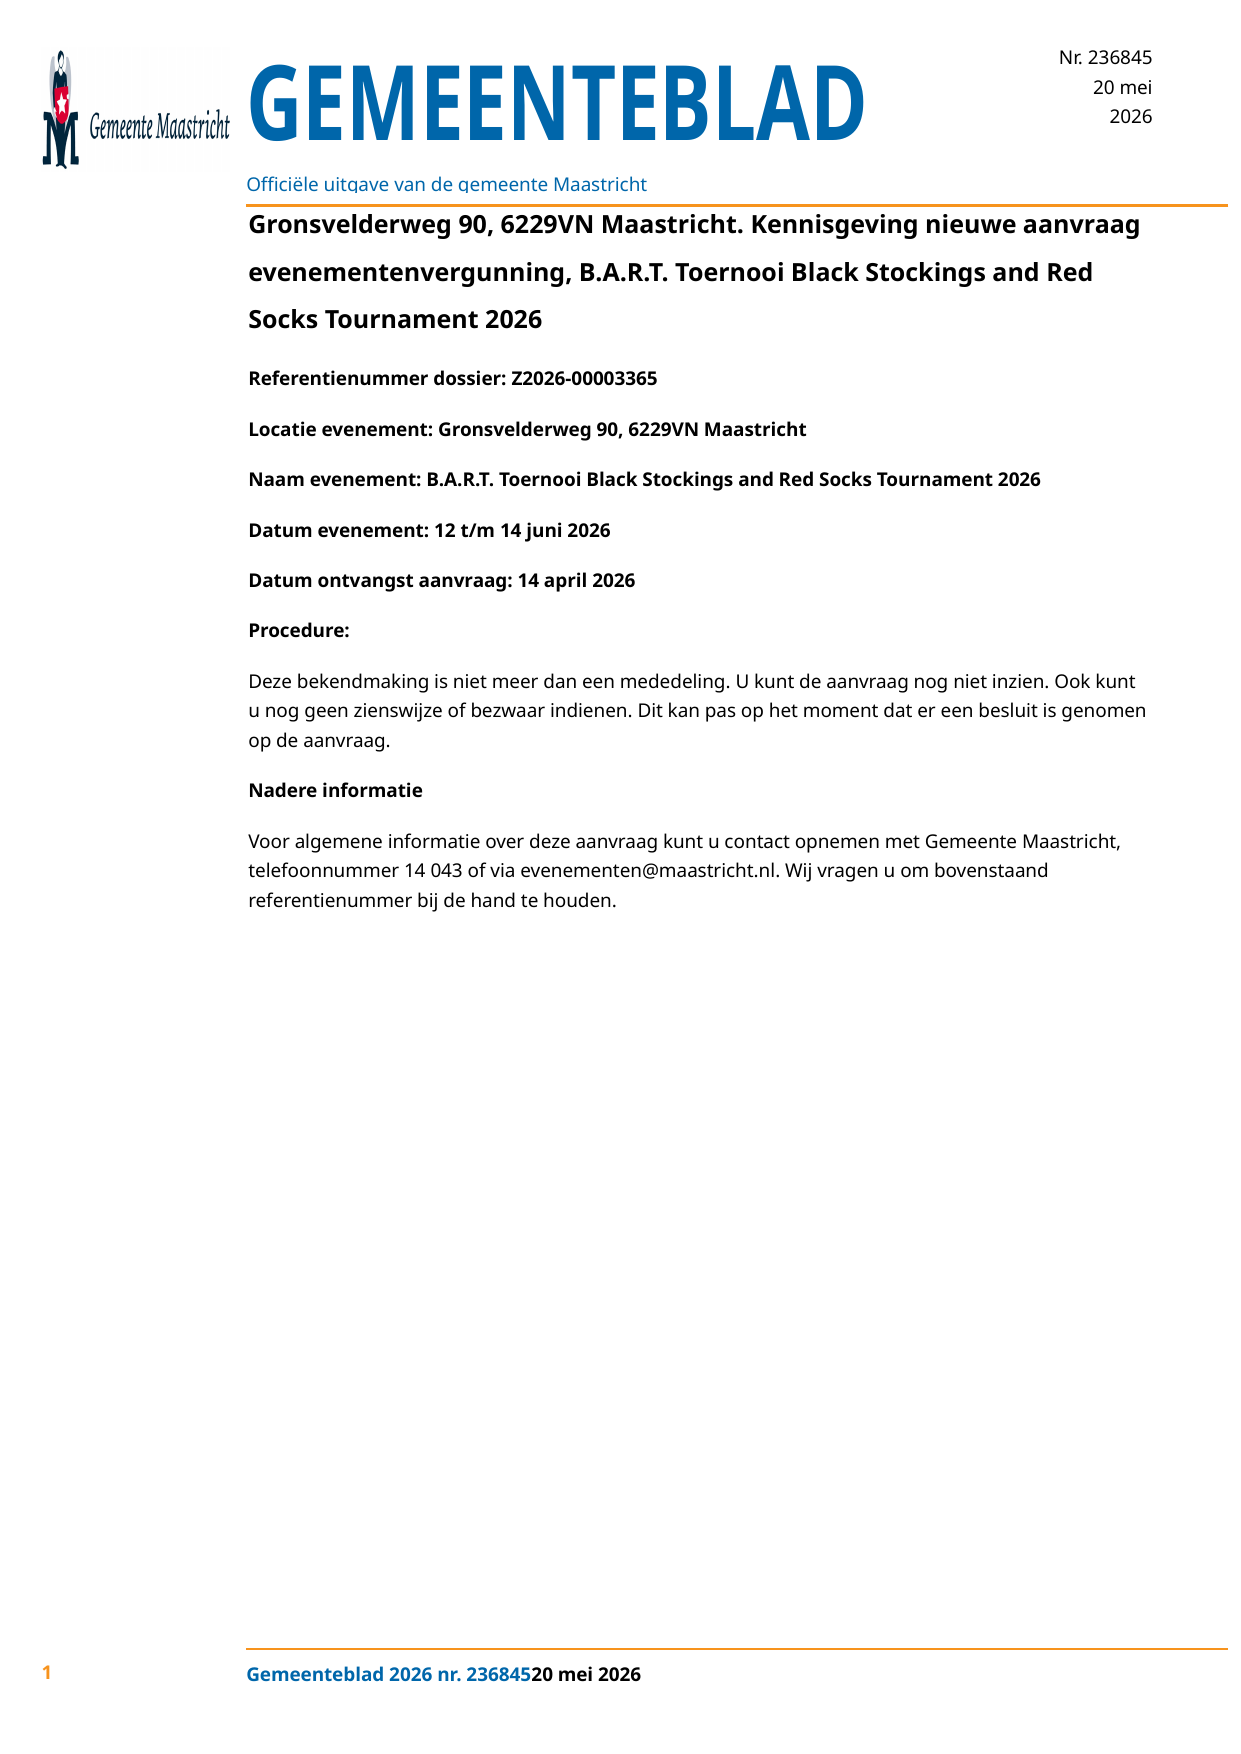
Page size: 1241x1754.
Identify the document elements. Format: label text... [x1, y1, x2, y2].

text Gronsvelderweg 90, 6229VN Maastricht. Kennisgeving nieuwe aanvraag evenementenvergunning, B.A.R.T. Toernooi Black Stockings and Red Socks Tournament 2026 [248, 207, 1152, 336]
text Deze bekendmaking is niet meer dan een mededeling. U kunt de aanvraag nog niet inzien. Ook kunt u nog geen zienswijze of bezwaar indienen. Dit kan pas op het moment dat er een besluit is genomen op de aanvraag. [248, 668, 1152, 753]
text Datum ontvangst aanvraag: 14 april 2026 [248, 567, 1152, 593]
text Referentienummer dossier: Z2026-00003365 [248, 366, 1152, 391]
text Voor algemene informatie over deze aanvraag kunt u contact opnemen met Gemeente Maastricht, telefoonnummer 14 043 of via evenementen@maastricht.nl. Wij vragen u om bovenstaand referentienummer bij de hand te houden. [248, 828, 1152, 913]
text Nadere informatie [248, 778, 1152, 803]
text Datum evenement: 12 t/m 14 juni 2026 [248, 517, 1152, 542]
picture [41, 47, 231, 172]
text Procedure: [248, 618, 1152, 643]
text Naam evenement: B.A.R.T. Toernooi Black Stockings and Red Socks Tournament 2026 [248, 466, 1152, 492]
text Locatie evenement: Gronsvelderweg 90, 6229VN Maastricht [248, 416, 1152, 442]
